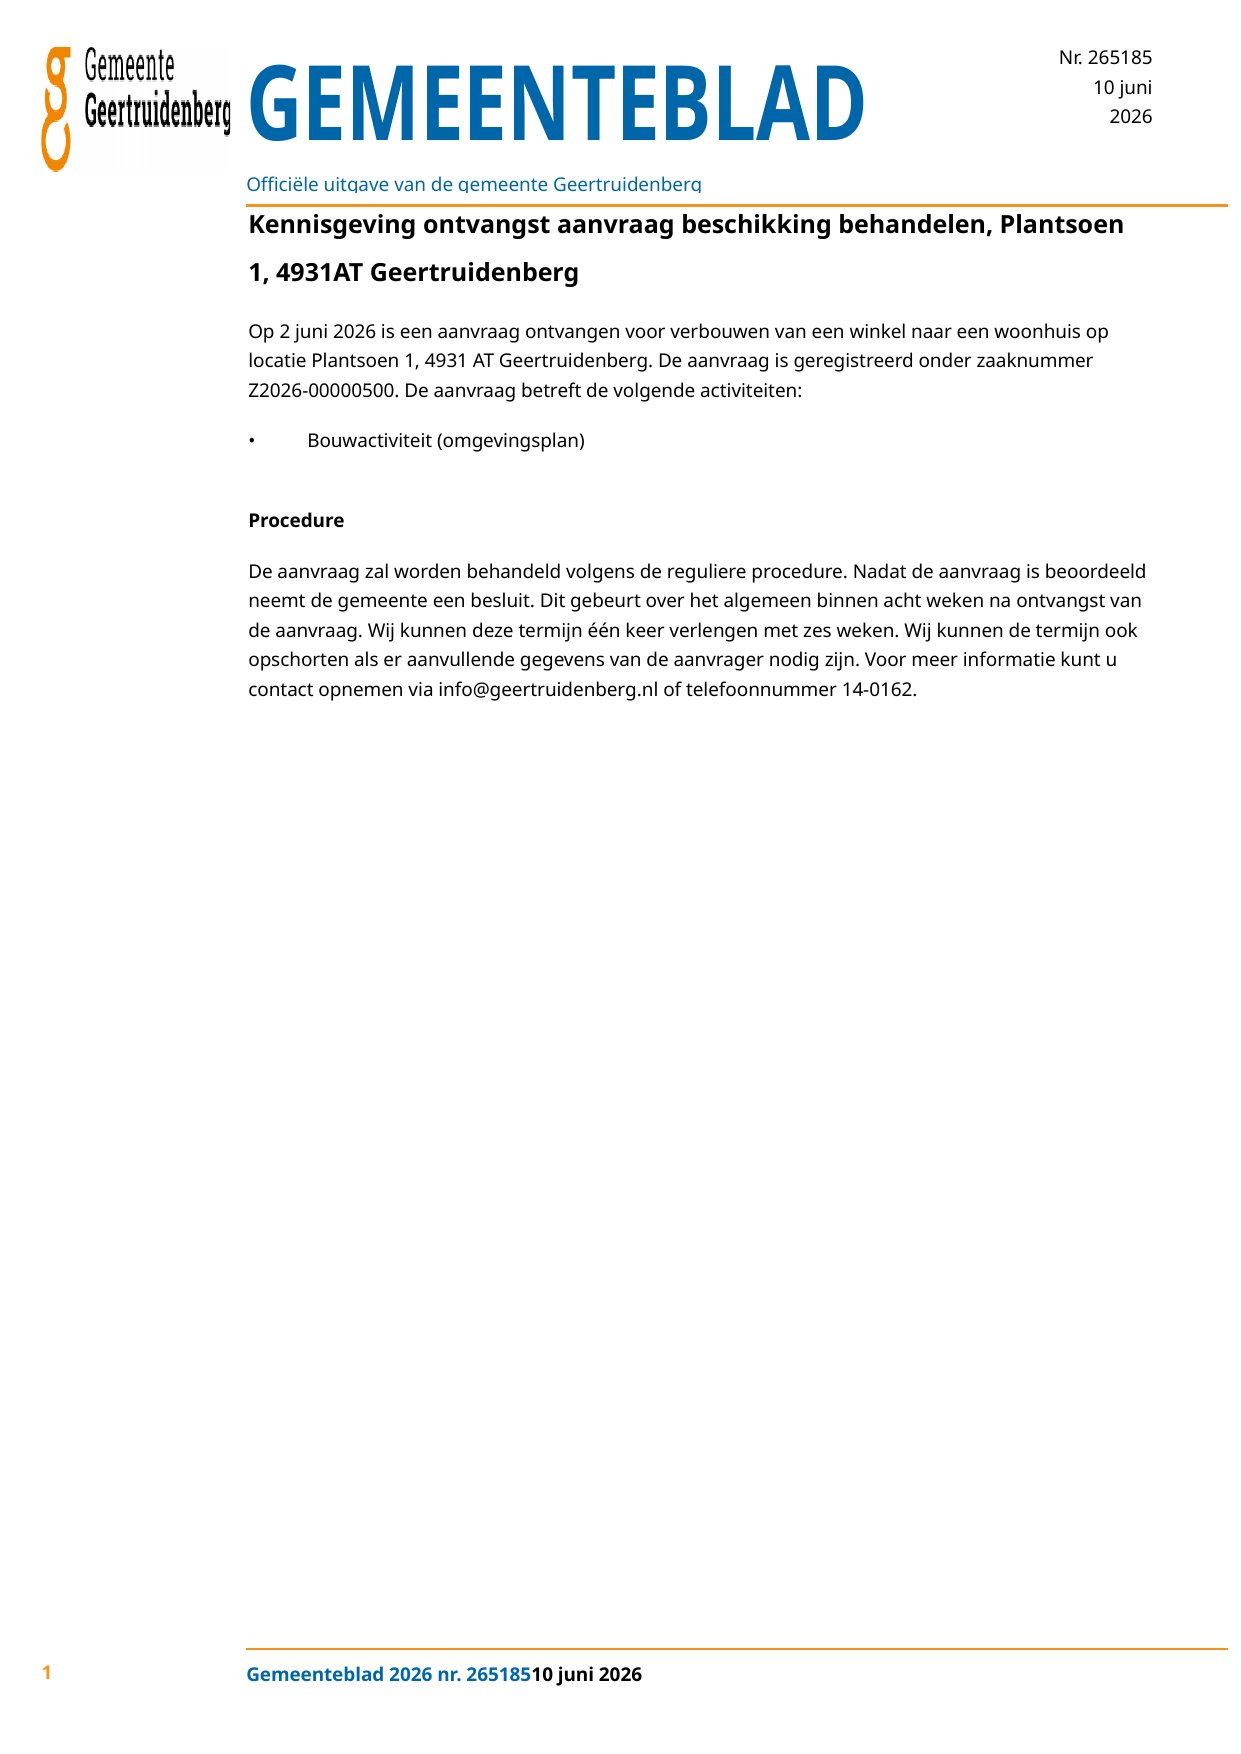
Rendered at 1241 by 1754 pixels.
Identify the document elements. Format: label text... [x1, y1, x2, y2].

text Kennisgeving ontvangst aanvraag beschikking behandelen, Plantsoen 1, 4931AT Geertruidenberg [248, 207, 1152, 288]
text Procedure [248, 507, 1152, 533]
list Bouwactiviteit (omgevingsplan) [248, 427, 1152, 453]
text Op 2 juni 2026 is een aanvraag ontvangen voor verbouwen van een winkel naar een woonhuis op locatie Plantsoen 1, 4931 AT Geertruidenberg. De aanvraag is geregistreerd onder zaaknummer Z2026-00000500. De aanvraag betreft de volgende activiteiten: [248, 318, 1152, 403]
picture [41, 47, 231, 172]
text De aanvraag zal worden behandeld volgens de reguliere procedure. Nadat de aanvraag is beoordeeld neemt de gemeente een besluit. Dit gebeurt over het algemeen binnen acht weken na ontvangst van de aanvraag. Wij kunnen deze termijn één keer verlengen met zes weken. Wij kunnen de termijn ook opschorten als er aanvullende gegevens van de aanvrager nodig zijn. Voor meer informatie kunt u contact opnemen via info@geertruidenberg.nl of telefoonnummer 14-0162. [248, 558, 1152, 702]
